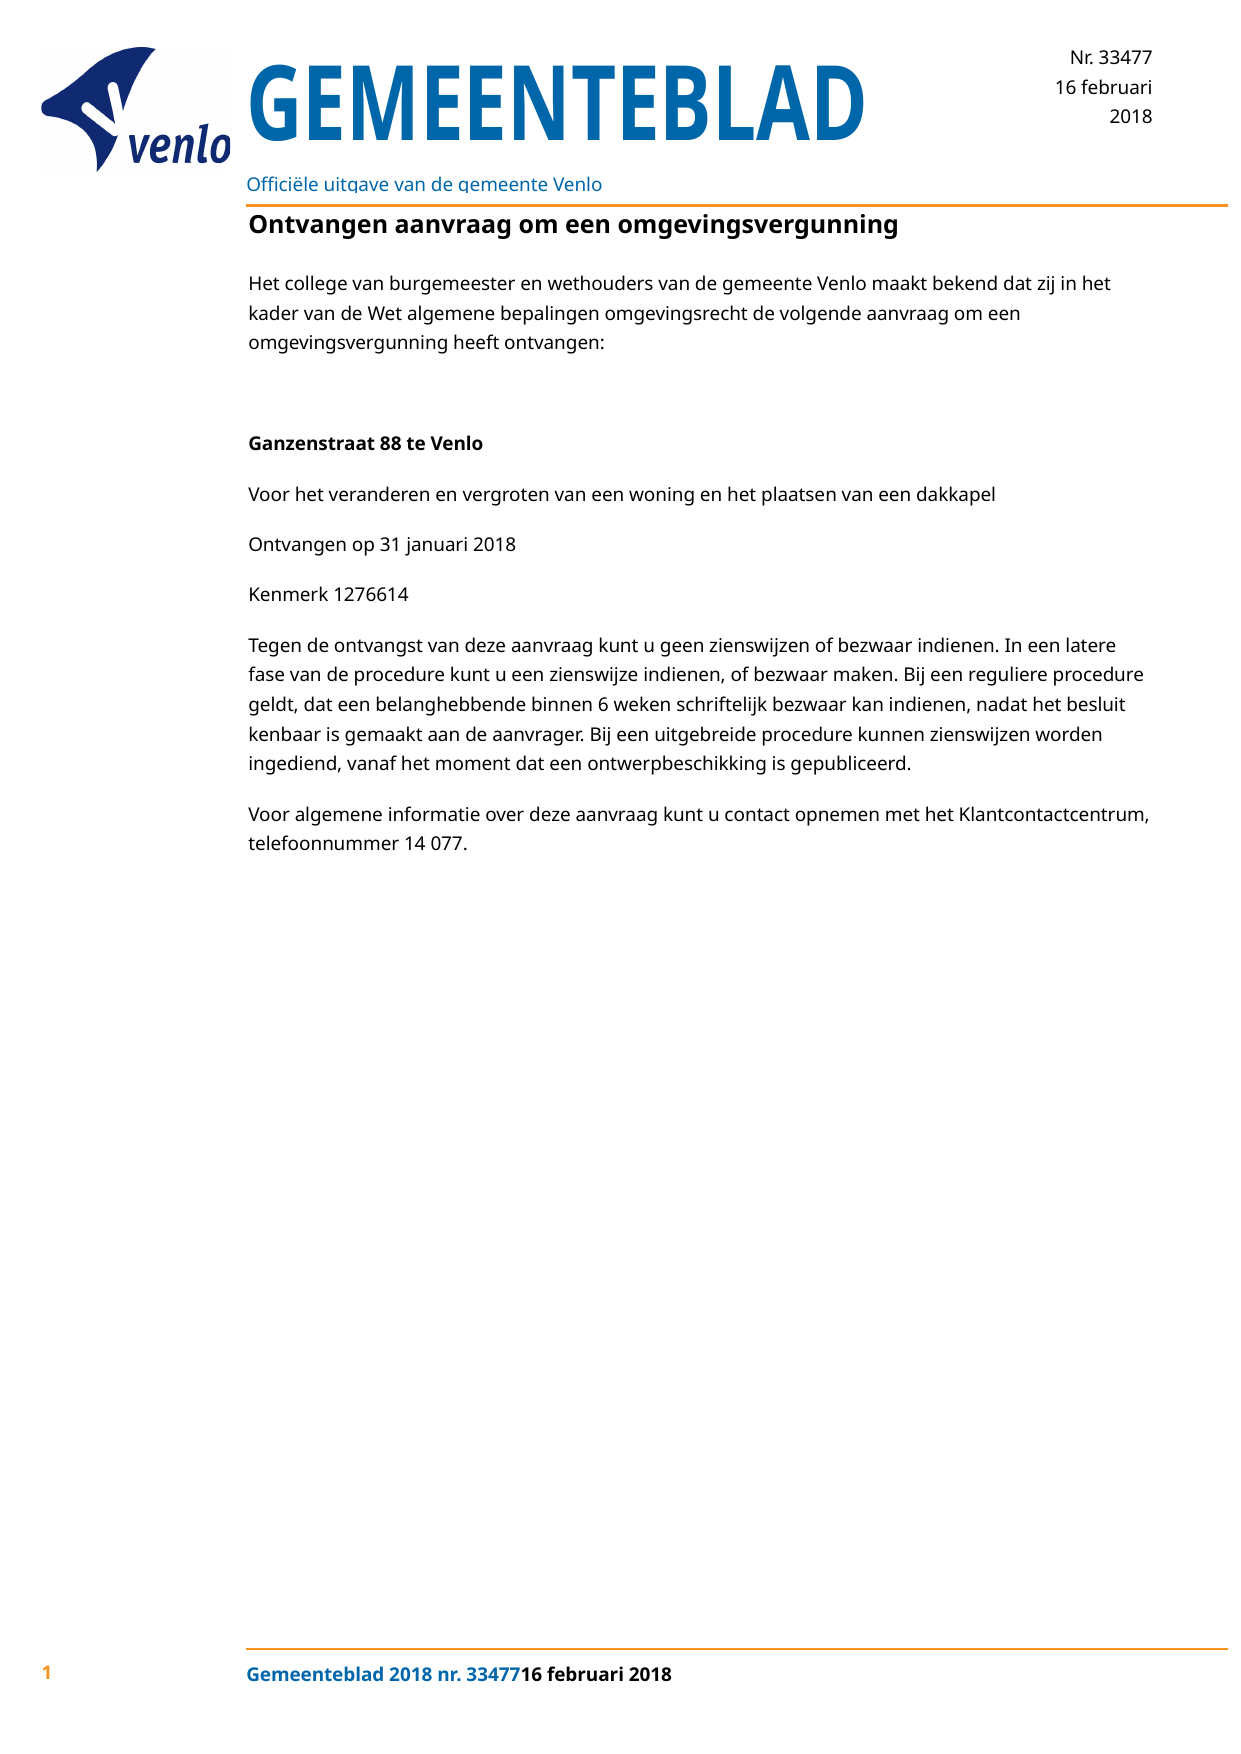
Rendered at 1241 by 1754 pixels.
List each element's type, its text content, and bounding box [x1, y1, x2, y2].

text Tegen de ontvangst van deze aanvraag kunt u geen zienswijzen of bezwaar indienen. In een latere fase van de procedure kunt u een zienswijze indienen, of bezwaar maken. Bij een reguliere procedure geldt, dat een belanghebbende binnen 6 weken schriftelijk bezwaar kan indienen, nadat het besluit kenbaar is gemaakt aan de aanvrager. Bij een uitgebreide procedure kunnen zienswijzen worden ingediend, vanaf het moment dat een ontwerpbeschikking is gepubliceerd. [248, 632, 1152, 776]
text Ontvangen op 31 januari 2018 [248, 531, 1152, 557]
text Het college van burgemeester en wethouders van de gemeente Venlo maakt bekend dat zij in het kader van de Wet algemene bepalingen omgevingsrecht de volgende aanvraag om een omgevingsvergunning heeft ontvangen: [248, 270, 1152, 355]
text Voor algemene informatie over deze aanvraag kunt u contact opnemen met het Klantcontactcentrum, telefoonnummer 14 077. [248, 801, 1152, 856]
text Voor het veranderen en vergroten van een woning en het plaatsen van een dakkapel [248, 481, 1152, 506]
text Ganzenstraat 88 te Venlo [248, 430, 1152, 456]
picture [41, 47, 231, 172]
text Ontvangen aanvraag om een omgevingsvergunning [248, 207, 1152, 241]
text Kenmerk 1276614 [248, 582, 1152, 607]
